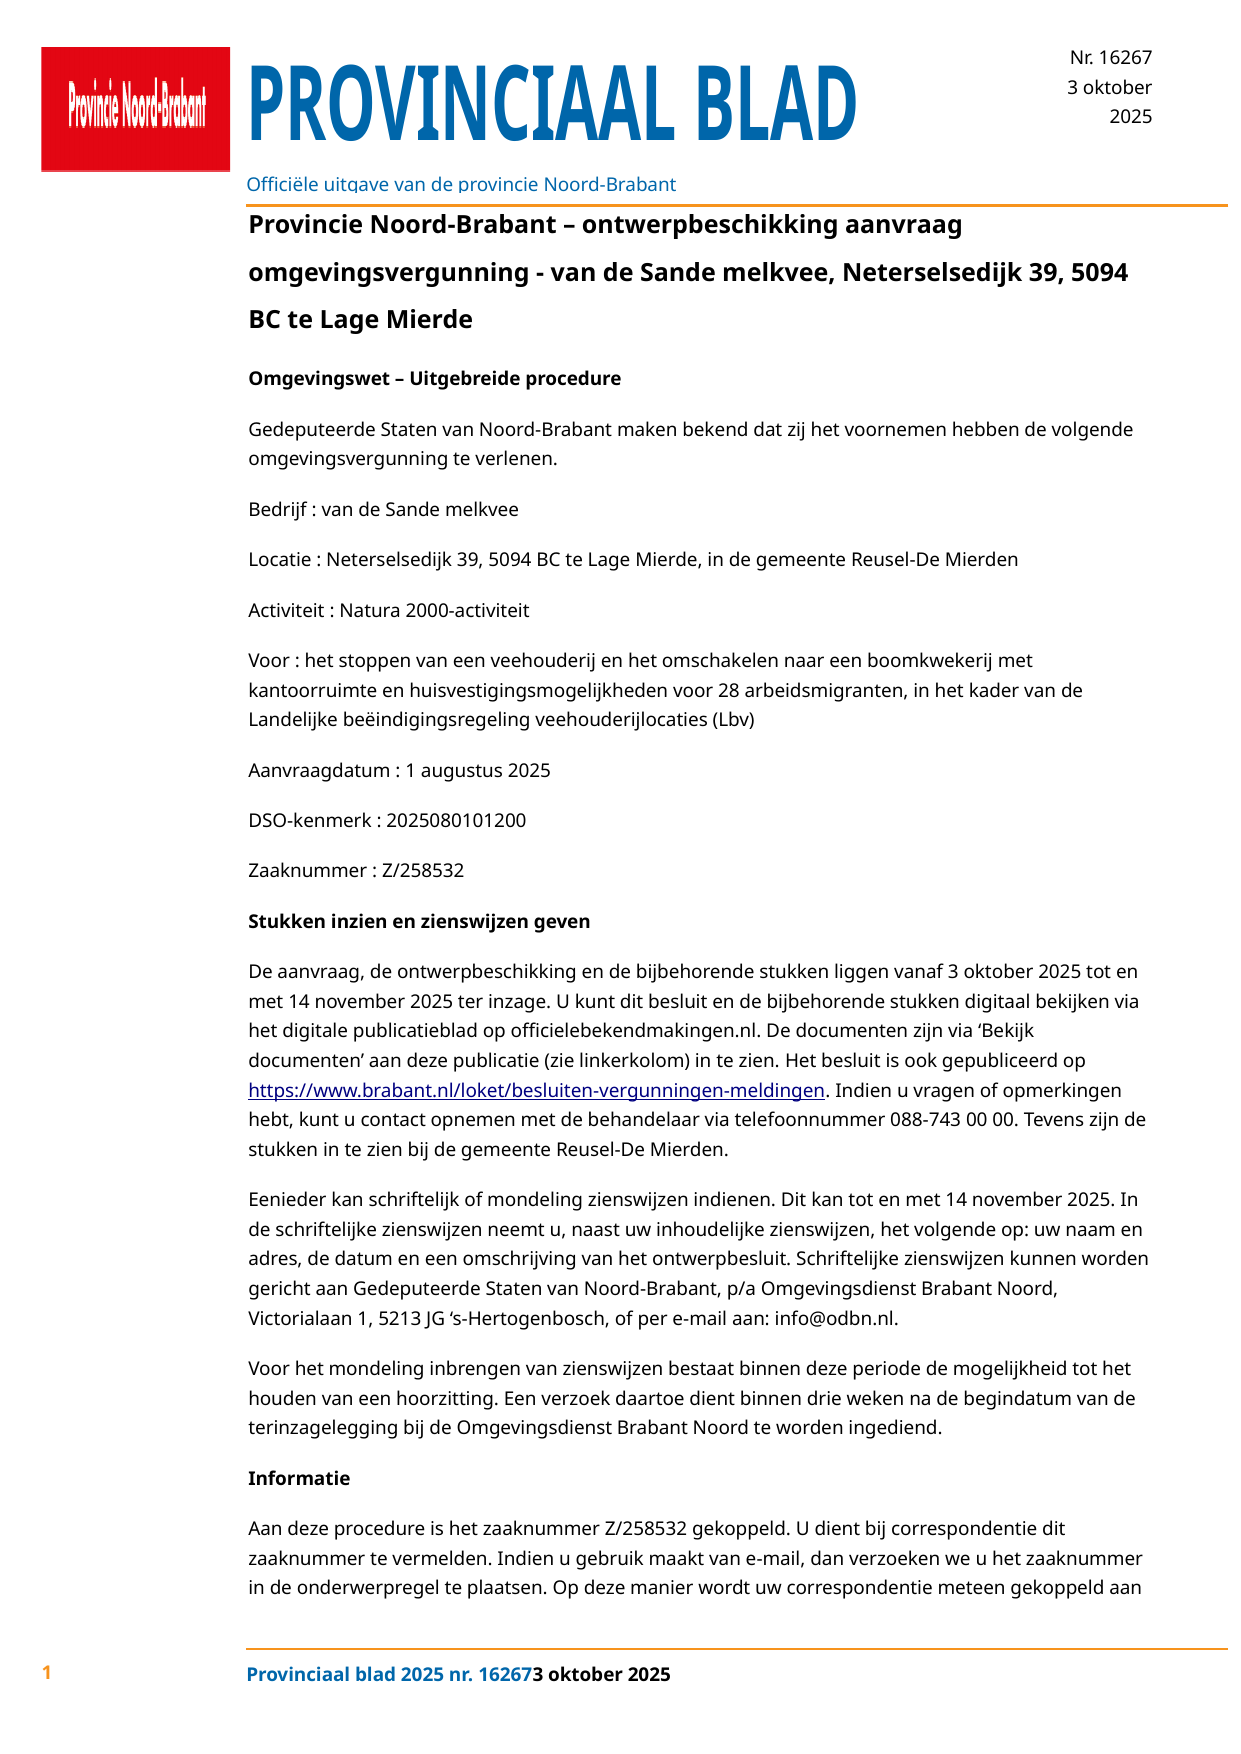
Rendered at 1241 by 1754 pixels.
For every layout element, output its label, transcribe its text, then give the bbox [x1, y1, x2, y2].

text DSO-kenmerk : 2025080101200 [248, 807, 1152, 833]
text Aanvraagdatum : 1 augustus 2025 [248, 757, 1152, 782]
text Omgevingswet – Uitgebreide procedure [248, 366, 1152, 391]
text Voor : het stoppen van een veehouderij en het omschakelen naar een boomkwekerij met kantoorruimte en huisvestigingsmogelijkheden voor 28 arbeidsmigranten, in het kader van de Landelijke beëindigingsregeling veehouderijlocaties (Lbv) [248, 647, 1152, 732]
text Locatie : Neterselsedijk 39, 5094 BC te Lage Mierde, in de gemeente Reusel-De Mierden [248, 546, 1152, 572]
text Activiteit : Natura 2000-activiteit [248, 597, 1152, 622]
picture [41, 47, 231, 172]
text Eenieder kan schriftelijk of mondeling zienswijzen indienen. Dit kan tot en met 14 november 2025. In de schriftelijke zienswijzen neemt u, naast uw inhoudelijke zienswijzen, het volgende op: uw naam en adres, de datum en een omschrijving van het ontwerpbesluit. Schriftelijke zienswijzen kunnen worden gericht aan Gedeputeerde Staten van Noord-Brabant, p/a Omgevingsdienst Brabant Noord, Victorialaan 1, 5213 JG ‘s-Hertogenbosch, of per e-mail aan: info@odbn.nl. [248, 1186, 1152, 1330]
text Aan deze procedure is het zaaknummer Z/258532 gekoppeld. U dient bij correspondentie dit zaaknummer te vermelden. Indien u gebruik maakt van e-mail, dan verzoeken we u het zaaknummer in de onderwerpregel te plaatsen. Op deze manier wordt uw correspondentie meteen gekoppeld aan [248, 1515, 1152, 1600]
text Zaaknummer : Z/258532 [248, 858, 1152, 883]
text Informatie [248, 1465, 1152, 1490]
text Voor het mondeling inbrengen van zienswijzen bestaat binnen deze periode de mogelijkheid tot het houden van een hoorzitting. Een verzoek daartoe dient binnen drie weken na de begindatum van de terinzagelegging bij de Omgevingsdienst Brabant Noord te worden ingediend. [248, 1355, 1152, 1440]
text Stukken inzien en zienswijzen geven [248, 908, 1152, 934]
text De aanvraag, de ontwerpbeschikking en de bijbehorende stukken liggen vanaf 3 oktober 2025 tot en met 14 november 2025 ter inzage. U kunt dit besluit en de bijbehorende stukken digitaal bekijken via het digitale publicatieblad op officielebekendmakingen.nl. De documenten zijn via ‘Bekijk documenten’ aan deze publicatie (zie linkerkolom) in te zien. Het besluit is ook gepubliceerd op https://www.brabant.nl/loket/besluiten-vergunningen-meldingen. Indien u vragen of opmerkingen hebt, kunt u contact opnemen met de behandelaar via telefoonnummer 088-743 00 00. Tevens zijn de stukken in te zien bij de gemeente Reusel-De Mierden. [248, 958, 1152, 1162]
text Bedrijf : van de Sande melkvee [248, 496, 1152, 522]
text Gedeputeerde Staten van Noord-Brabant maken bekend dat zij het voornemen hebben de volgende omgevingsvergunning te verlenen. [248, 416, 1152, 471]
text Provincie Noord-Brabant – ontwerpbeschikking aanvraag omgevingsvergunning - van de Sande melkvee, Neterselsedijk 39, 5094 BC te Lage Mierde [248, 207, 1152, 336]
